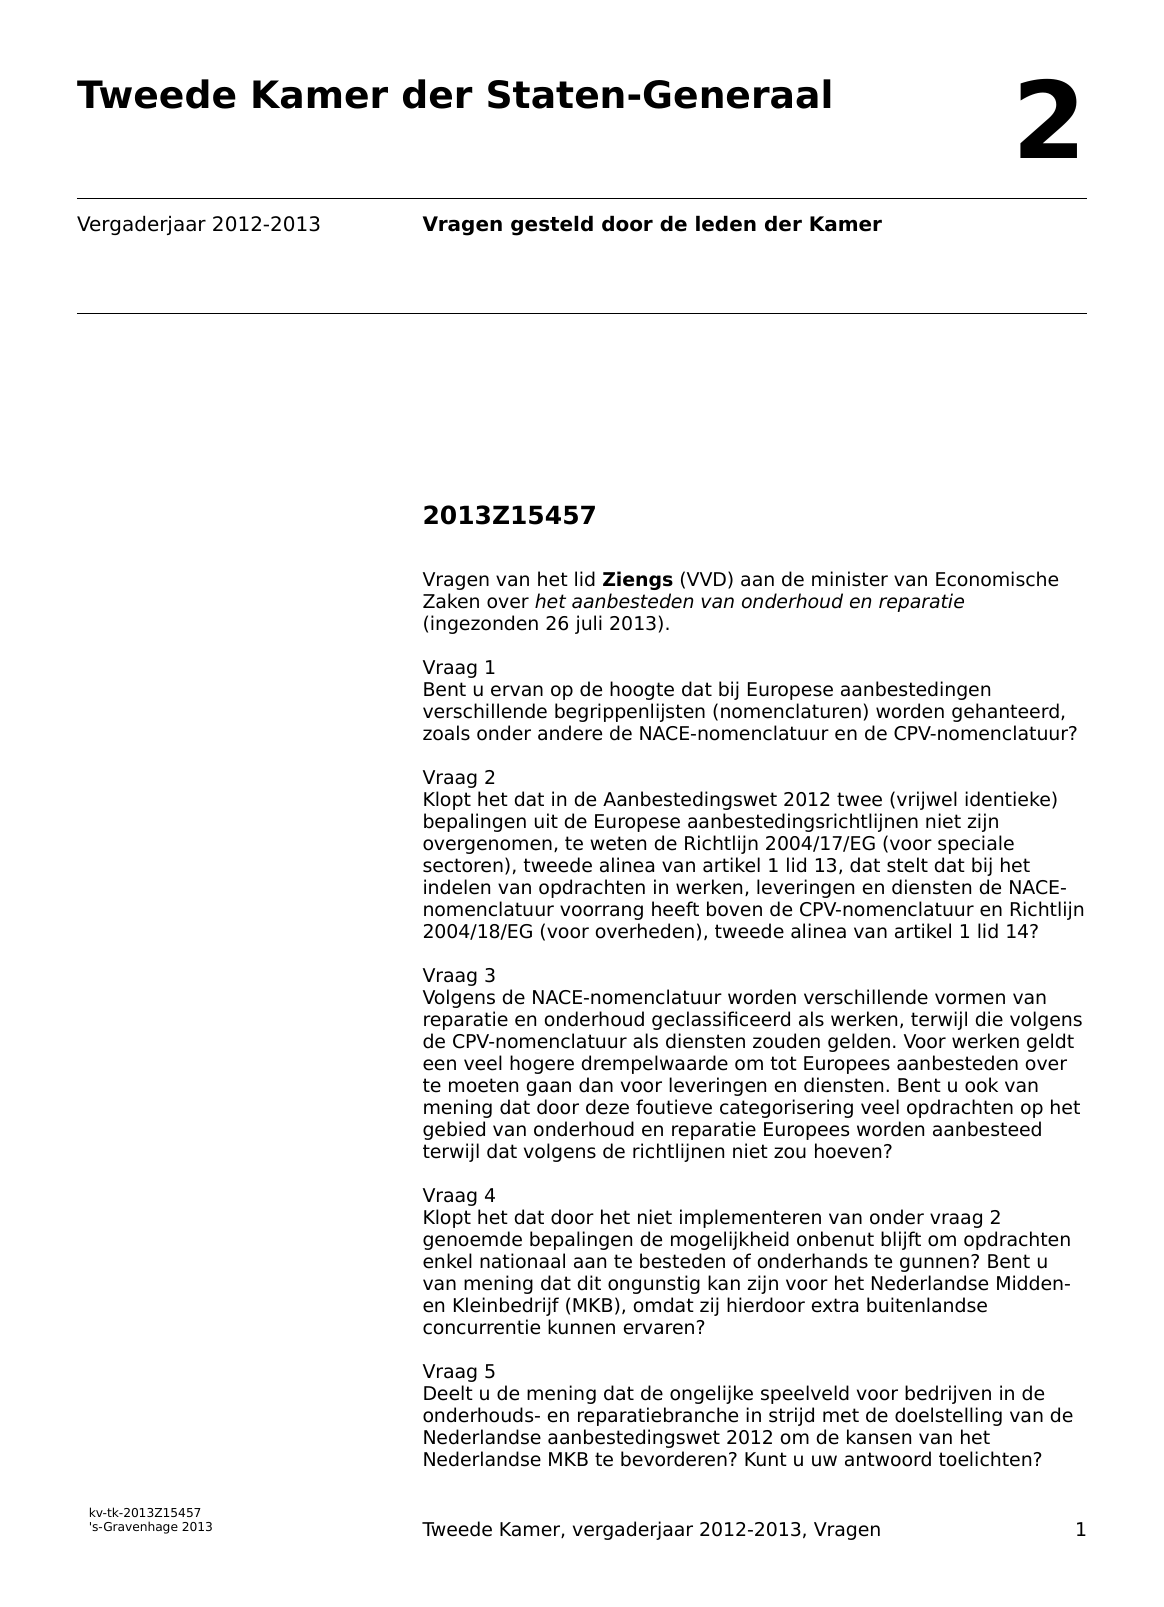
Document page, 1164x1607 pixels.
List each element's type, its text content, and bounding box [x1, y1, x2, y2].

text Vragen van het lid Ziengs (VVD) aan de minister van Economische Zaken over het aanbesteden van onderhoud en reparatie (ingezonden 26 juli 2013). [422, 569, 1087, 635]
text Vraag 3 [422, 965, 1087, 987]
table_cell Vragen gesteld door de leden der Kamer [422, 199, 1087, 313]
text Volgens de NACE-nomenclatuur worden verschillende vormen van reparatie en onderhoud geclassificeerd als werken, terwijl die volgens de CPV-nomenclatuur als diensten zouden gelden. Voor werken geldt een veel hogere drempelwaarde om tot Europees aanbesteden over te moeten gaan dan voor leveringen en diensten. Bent u ook van mening dat door deze foutieve categorisering veel opdrachten op het gebied van onderhoud en reparatie Europees worden aanbesteed terwijl dat volgens de richtlijnen niet zou hoeven? [422, 987, 1087, 1163]
text Vraag 4 [422, 1185, 1087, 1207]
table_header Tweede Kamer der Staten-Generaal [77, 59, 886, 198]
text Deelt u de mening dat de ongelijke speelveld voor bedrijven in de onderhouds- en reparatiebranche in strijd met de doelstelling van de Nederlandse aanbestedingswet 2012 om de kansen van het Nederlandse MKB te bevorderen? Kunt u uw antwoord toelichten? [422, 1383, 1087, 1471]
table_header 2 [886, 59, 1087, 198]
text Vraag 5 [422, 1361, 1087, 1383]
text 's-Gravenhage 2013 [88, 1520, 323, 1534]
table_cell Vergaderjaar 2012-2013 [77, 199, 422, 313]
text kv-tk-2013Z15457 [88, 1506, 323, 1520]
text Klopt het dat in de Aanbestedingswet 2012 twee (vrijwel identieke) bepalingen uit de Europese aanbestedingsrichtlijnen niet zijn overgenomen, te weten de Richtlijn 2004/17/EG (voor speciale sectoren), tweede alinea van artikel 1 lid 13, dat stelt dat bij het indelen van opdrachten in werken, leveringen en diensten de NACE-nomenclatuur voorrang heeft boven de CPV-nomenclatuur en Richtlijn 2004/18/EG (voor overheden), tweede alinea van artikel 1 lid 14? [422, 789, 1087, 943]
text 2013Z15457 [422, 501, 1087, 531]
text Vraag 2 [422, 767, 1087, 789]
text Vraag 1 [422, 657, 1087, 679]
text Klopt het dat door het niet implementeren van onder vraag 2 genoemde bepalingen de mogelijkheid onbenut blijft om opdrachten enkel nationaal aan te besteden of onderhands te gunnen? Bent u van mening dat dit ongunstig kan zijn voor het Nederlandse Midden- en Kleinbedrijf (MKB), omdat zij hierdoor extra buitenlandse concurrentie kunnen ervaren? [422, 1207, 1087, 1339]
text Bent u ervan op de hoogte dat bij Europese aanbestedingen verschillende begrippenlijsten (nomenclaturen) worden gehanteerd, zoals onder andere de NACE-nomenclatuur en de CPV-nomenclatuur? [422, 679, 1087, 745]
